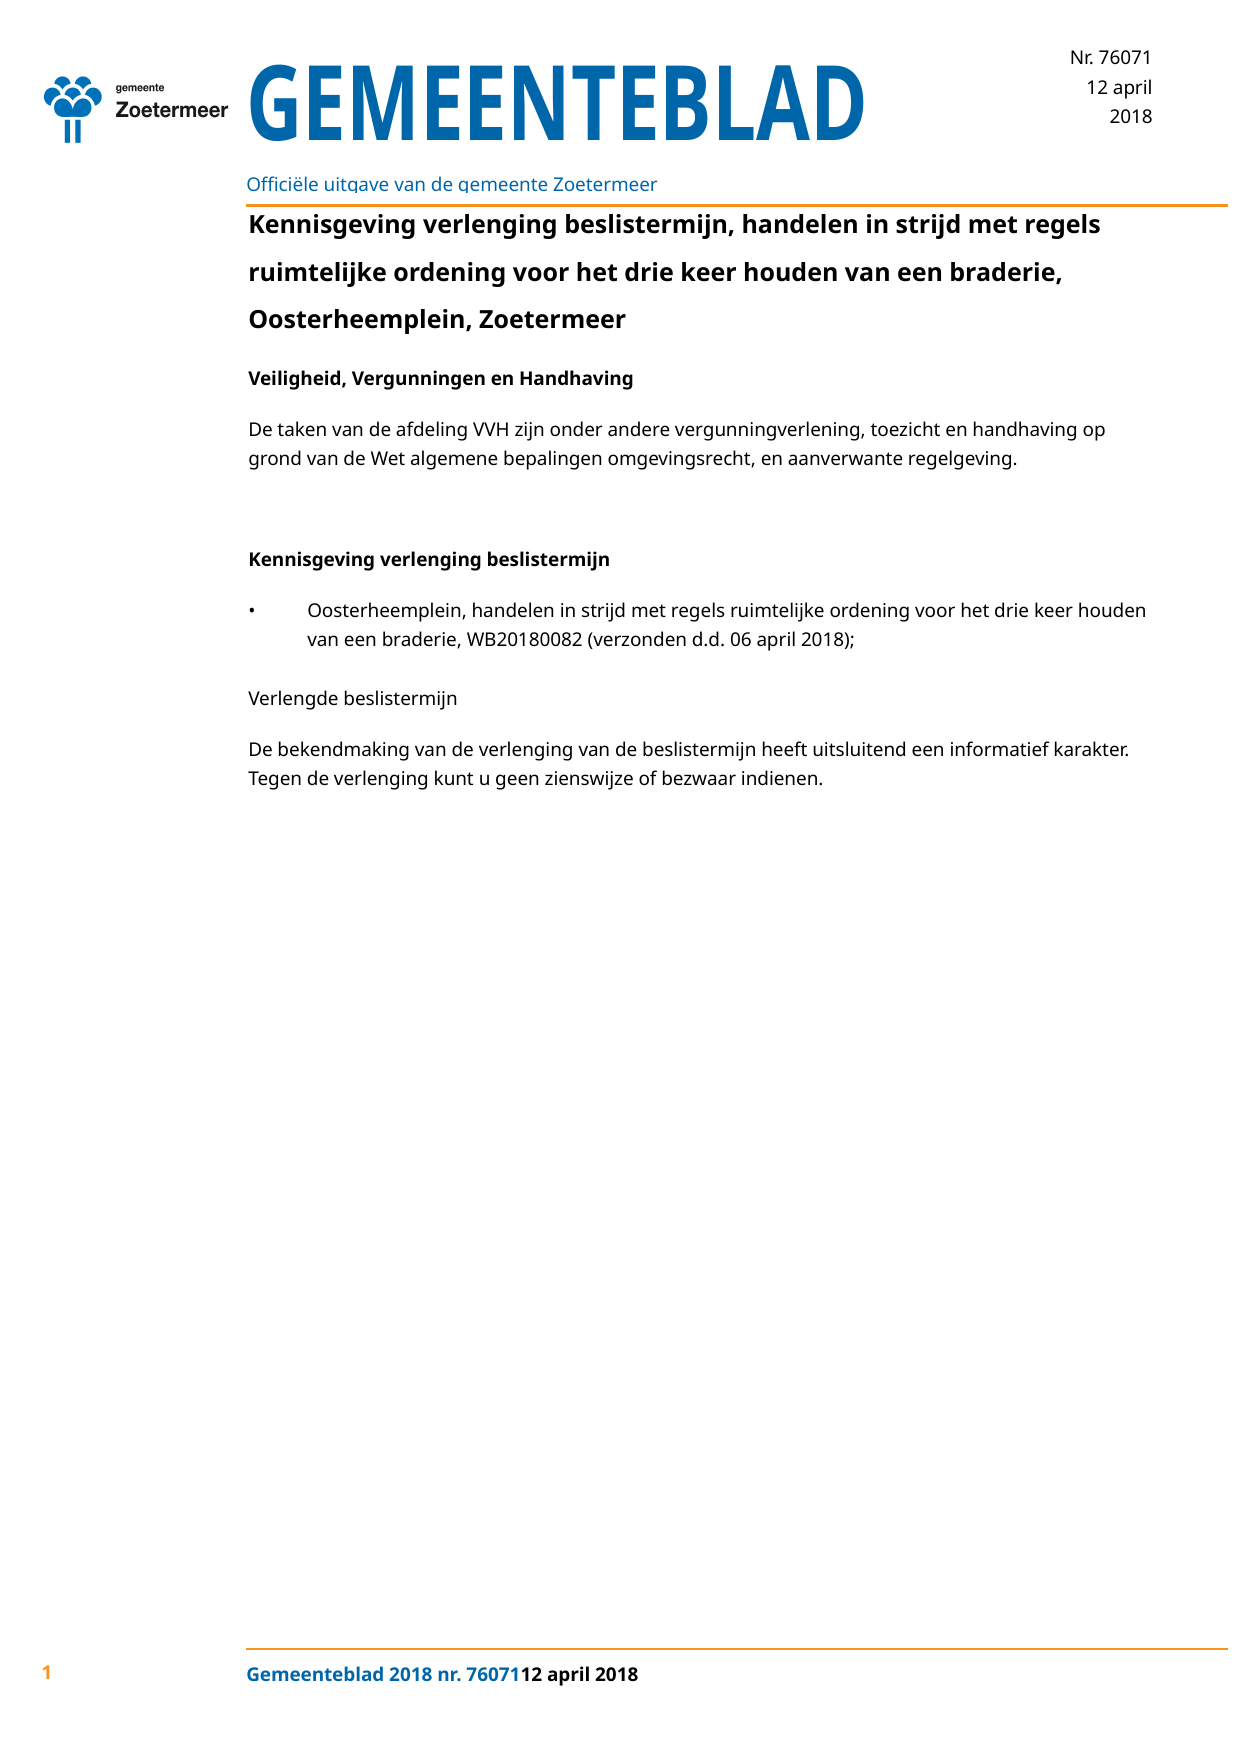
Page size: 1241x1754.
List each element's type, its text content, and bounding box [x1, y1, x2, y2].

text Kennisgeving verlenging beslistermijn, handelen in strijd met regels ruimtelijke ordening voor het drie keer houden van een braderie, Oosterheemplein, Zoetermeer [248, 207, 1152, 336]
text Veiligheid, Vergunningen en Handhaving [248, 366, 1152, 391]
text De taken van de afdeling VVH zijn onder andere vergunningverlening, toezicht en handhaving op grond van de Wet algemene bepalingen omgevingsrecht, en aanverwante regelgeving. [248, 416, 1152, 471]
text Kennisgeving verlenging beslistermijn [248, 546, 1152, 572]
picture [41, 47, 231, 172]
text De bekendmaking van de verlenging van de beslistermijn heeft uitsluitend een informatief karakter. Tegen de verlenging kunt u geen zienswijze of bezwaar indienen. [248, 736, 1152, 791]
text Verlengde beslistermijn [248, 686, 1152, 711]
list Oosterheemplein, handelen in strijd met regels ruimtelijke ordening voor het drie keer houden van een braderie, WB20180082 (verzonden d.d. 06 april 2018); [248, 597, 1152, 652]
